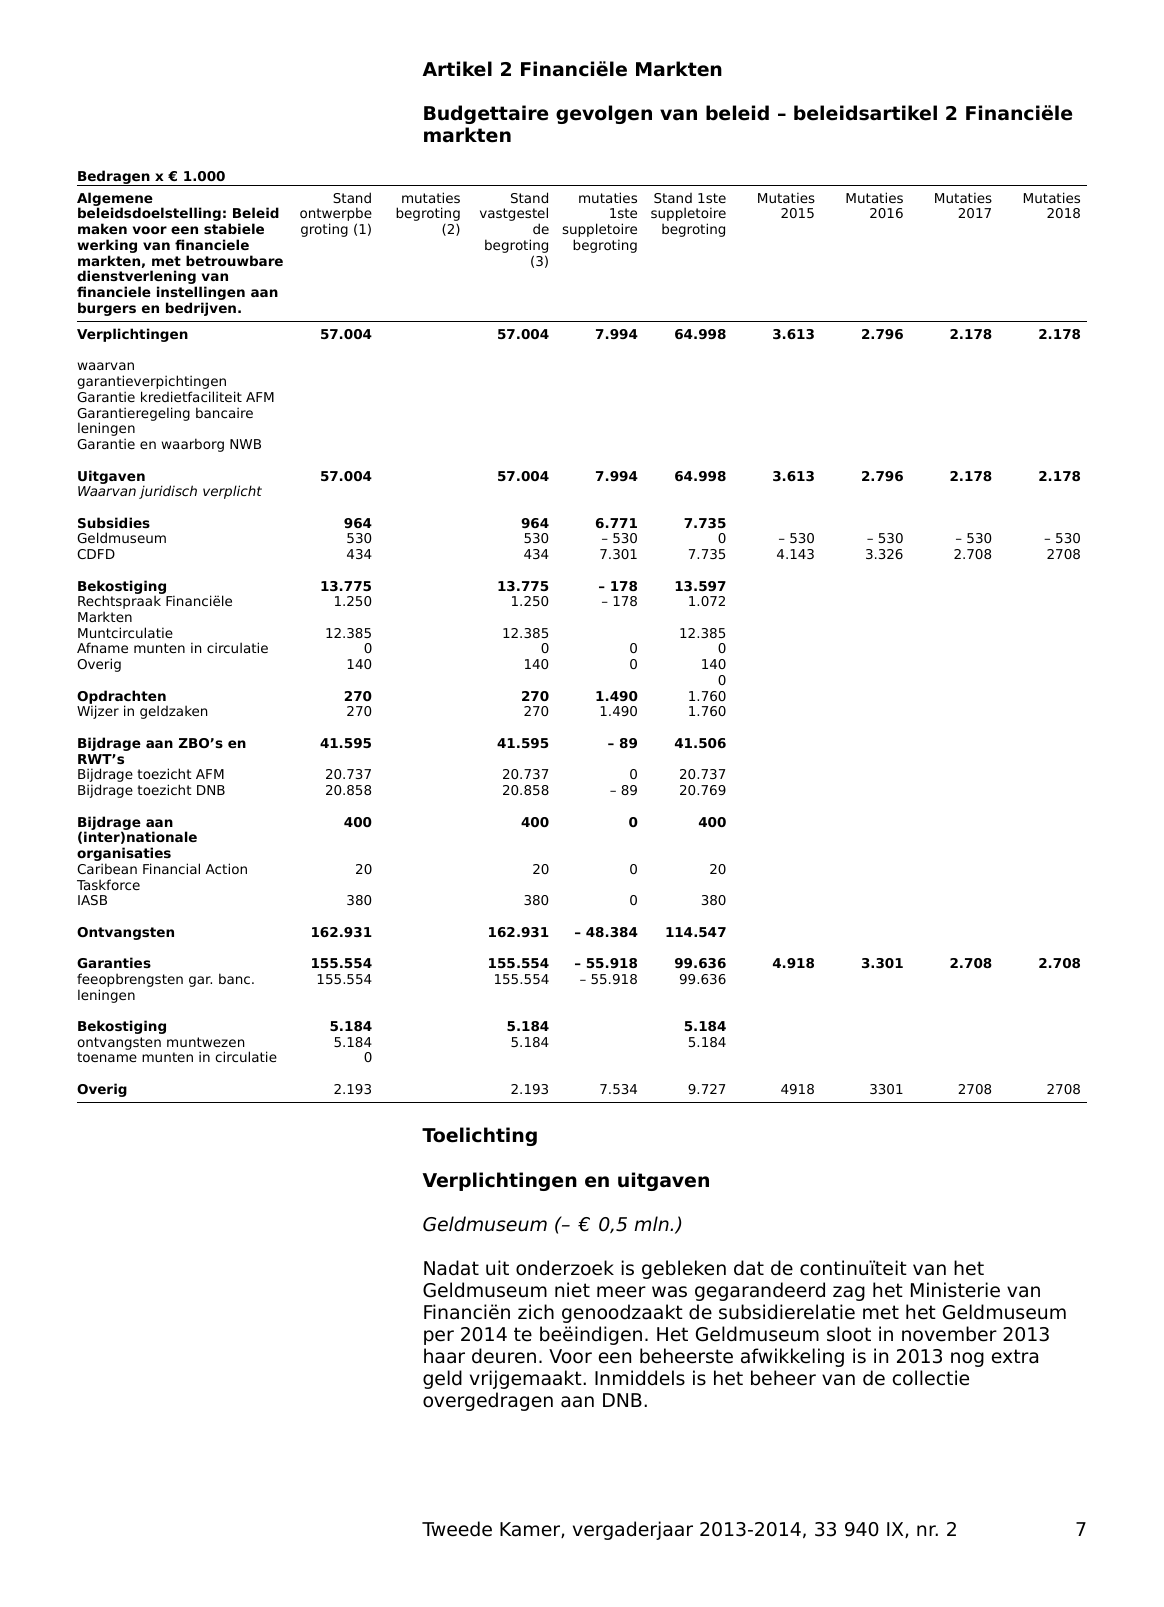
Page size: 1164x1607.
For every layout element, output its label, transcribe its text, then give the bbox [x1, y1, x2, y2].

table_cell [378, 689, 466, 704]
table_cell [378, 468, 466, 484]
table_cell [378, 516, 466, 531]
table_cell [821, 972, 909, 1003]
table_cell [998, 799, 1087, 814]
table_cell [555, 1066, 644, 1082]
table_cell [732, 767, 821, 783]
table_cell 1.760 [644, 689, 732, 704]
table_cell [289, 405, 378, 437]
table_cell Bekostiging [77, 579, 289, 594]
table_cell Geldmuseum [77, 531, 289, 547]
table_cell [77, 673, 289, 688]
table_cell [732, 1003, 821, 1019]
table_cell [378, 405, 466, 437]
table_cell [998, 704, 1087, 720]
table_cell [732, 437, 821, 453]
table_cell Garantie en waarborg NWB [77, 437, 289, 453]
table_cell 5.184 [289, 1035, 378, 1050]
table_cell [821, 453, 909, 468]
table_cell 964 [466, 516, 555, 531]
table_cell [909, 689, 998, 704]
table_cell [378, 390, 466, 405]
table_cell [732, 814, 821, 862]
table_cell 0 [555, 862, 644, 893]
table_cell [998, 657, 1087, 673]
table_cell [289, 390, 378, 405]
table_cell [555, 358, 644, 390]
table_cell [466, 405, 555, 437]
table_cell 3301 [821, 1082, 909, 1102]
table_cell [821, 516, 909, 531]
table_cell waarvan garantieverpichtingen [77, 358, 289, 390]
table_cell 3.613 [732, 468, 821, 484]
subtitle Budgettaire gevolgen van beleid – beleidsartikel 2 Financiële markten [422, 103, 1087, 147]
table_cell [77, 453, 289, 468]
table_cell – 530 [909, 531, 998, 547]
table_cell 2.178 [998, 468, 1087, 484]
table_cell [732, 909, 821, 924]
table_cell 0 [555, 814, 644, 862]
table_cell Stand vastgestelde begroting (3) [466, 186, 555, 321]
table_cell [909, 563, 998, 578]
table_cell [909, 405, 998, 437]
table_cell Mutaties 2018 [998, 186, 1087, 321]
table_cell [289, 799, 378, 814]
table_cell [909, 1035, 998, 1050]
table_cell [732, 626, 821, 641]
table_cell [378, 657, 466, 673]
table_cell 270 [466, 689, 555, 704]
table_cell [732, 1050, 821, 1066]
table_cell [289, 500, 378, 516]
table_cell 530 [466, 531, 555, 547]
table_cell 20.858 [466, 783, 555, 799]
table_cell [644, 940, 732, 956]
table_cell 7.735 [644, 516, 732, 531]
table_cell [555, 563, 644, 578]
table_cell [909, 626, 998, 641]
table_cell [644, 1050, 732, 1066]
table_cell 13.775 [466, 579, 555, 594]
subtitle Verplichtingen en uitgaven [422, 1169, 1087, 1192]
table_cell [909, 657, 998, 673]
table_cell [998, 484, 1087, 500]
table_cell [998, 720, 1087, 736]
table_cell [909, 1003, 998, 1019]
table_cell 400 [644, 814, 732, 862]
table_cell 3.613 [732, 322, 821, 342]
table_cell [821, 767, 909, 783]
table_cell [378, 1066, 466, 1082]
table_cell [998, 736, 1087, 767]
table_cell 434 [466, 547, 555, 563]
table_cell [289, 358, 378, 390]
table_cell [998, 594, 1087, 626]
table_cell 0 [289, 641, 378, 657]
table_cell Rechtspraak Financiële Markten [77, 594, 289, 626]
table_cell [378, 799, 466, 814]
table_cell [909, 390, 998, 405]
table_cell 7.301 [555, 547, 644, 563]
table_cell 9.727 [644, 1082, 732, 1102]
table_cell [644, 720, 732, 736]
table_cell [466, 500, 555, 516]
table_cell [909, 594, 998, 626]
table_cell [821, 500, 909, 516]
table_cell [378, 484, 466, 500]
table_cell [732, 390, 821, 405]
table_cell 2.796 [821, 322, 909, 342]
table_cell 1.490 [555, 689, 644, 704]
table_cell Bijdrage toezicht DNB [77, 783, 289, 799]
text Nadat uit onderzoek is gebleken dat de continuïteit van het Geldmuseum niet meer was gegarandeerd zag het Ministerie van Financiën zich genoodzaakt de subsidierelatie met het Geldmuseum per 2014 te beëindigen. Het Geldmuseum sloot in november 2013 haar deuren. Voor een beheerste afwikkeling is in 2013 nog extra geld vrijgemaakt. Inmiddels is het beheer van de collectie overgedragen aan DNB. [422, 1258, 1087, 1412]
table_cell [998, 500, 1087, 516]
table_cell 99.636 [644, 972, 732, 1003]
table_cell [378, 594, 466, 626]
table_cell [378, 909, 466, 924]
table_cell [466, 390, 555, 405]
table_cell [77, 1003, 289, 1019]
table_cell [821, 940, 909, 956]
table_cell [909, 925, 998, 940]
table_cell [998, 783, 1087, 799]
table_cell [555, 437, 644, 453]
table_cell [998, 1035, 1087, 1050]
table_cell 2.708 [909, 956, 998, 972]
table_cell [909, 500, 998, 516]
table_cell Mutaties 2015 [732, 186, 821, 321]
table_cell [909, 1050, 998, 1066]
table_cell [378, 972, 466, 1003]
table_cell Bekostiging [77, 1019, 289, 1034]
table_cell [378, 767, 466, 783]
table_cell [644, 563, 732, 578]
table_cell [821, 358, 909, 390]
table_cell [378, 862, 466, 893]
table_cell [555, 405, 644, 437]
table_cell [289, 343, 378, 358]
table_cell 2.193 [466, 1082, 555, 1102]
table_cell [909, 814, 998, 862]
table_cell [998, 1050, 1087, 1066]
table_cell [289, 909, 378, 924]
table_cell [909, 358, 998, 390]
table_cell Overig [77, 1082, 289, 1102]
subtitle Artikel 2 Financiële Markten [422, 59, 1087, 81]
table_cell 380 [644, 893, 732, 909]
table_cell [821, 909, 909, 924]
table_cell [909, 720, 998, 736]
table_cell – 178 [555, 594, 644, 626]
table_cell 57.004 [466, 468, 555, 484]
table_cell 5.184 [466, 1035, 555, 1050]
table_cell mutaties 1ste suppletoire begroting [555, 186, 644, 321]
subtitle Geldmuseum (– € 0,5 mln.) [422, 1214, 1087, 1236]
table_cell [466, 1066, 555, 1082]
table_cell – 530 [732, 531, 821, 547]
table_cell [378, 453, 466, 468]
table_cell 270 [289, 704, 378, 720]
table_cell 400 [466, 814, 555, 862]
table_cell [998, 1003, 1087, 1019]
table_cell [821, 689, 909, 704]
table_cell [378, 322, 466, 342]
table_cell [466, 720, 555, 736]
table_cell [77, 500, 289, 516]
table_cell [998, 516, 1087, 531]
table_cell [732, 972, 821, 1003]
table_cell 0 [644, 531, 732, 547]
table_cell [555, 1019, 644, 1034]
table_cell [77, 799, 289, 814]
table_cell 5.184 [466, 1019, 555, 1034]
table_cell 7.994 [555, 468, 644, 484]
table_cell [378, 1082, 466, 1102]
table_cell [378, 531, 466, 547]
table_cell [555, 720, 644, 736]
table_cell 3.326 [821, 547, 909, 563]
table_cell Caribean Financial Action Taskforce [77, 862, 289, 893]
table_cell [732, 358, 821, 390]
table_cell [555, 500, 644, 516]
table_cell [821, 1019, 909, 1034]
table_cell [998, 893, 1087, 909]
table_cell Stand 1ste suppletoire begroting [644, 186, 732, 321]
table_cell [732, 736, 821, 767]
table_cell [909, 437, 998, 453]
table_cell 114.547 [644, 925, 732, 940]
table_cell [909, 972, 998, 1003]
table_cell 2.178 [909, 322, 998, 342]
table_cell 57.004 [289, 468, 378, 484]
table_cell [77, 720, 289, 736]
table_cell 3.301 [821, 956, 909, 972]
table_cell Muntcirculatie [77, 626, 289, 641]
table_cell [378, 547, 466, 563]
table_cell [909, 783, 998, 799]
table_cell [466, 799, 555, 814]
table_cell [644, 343, 732, 358]
table_cell [821, 626, 909, 641]
table_cell Garantieregeling bancaire leningen [77, 405, 289, 437]
table_cell 2.796 [821, 468, 909, 484]
table_cell 140 [644, 657, 732, 673]
table_cell [998, 909, 1087, 924]
table_cell [378, 956, 466, 972]
table_cell [909, 1066, 998, 1082]
table_cell 0 [555, 893, 644, 909]
table_cell [821, 1035, 909, 1050]
table_cell [732, 657, 821, 673]
table_cell 2708 [998, 547, 1087, 563]
table_cell [821, 437, 909, 453]
table_cell 20.737 [644, 767, 732, 783]
table_cell [821, 799, 909, 814]
table_cell 2.708 [998, 956, 1087, 972]
table_cell [998, 437, 1087, 453]
table_cell 7.735 [644, 547, 732, 563]
table_cell – 55.918 [555, 972, 644, 1003]
table_cell [821, 893, 909, 909]
table_cell 64.998 [644, 322, 732, 342]
table_cell 162.931 [466, 925, 555, 940]
table_cell [732, 1035, 821, 1050]
table_cell [378, 814, 466, 862]
table_cell [466, 343, 555, 358]
table_cell [909, 453, 998, 468]
table_cell Afname munten in circulatie [77, 641, 289, 657]
table_cell [644, 453, 732, 468]
table_cell [644, 437, 732, 453]
table_cell [732, 673, 821, 688]
table_cell [378, 1019, 466, 1034]
table_cell Algemene beleidsdoelstelling: Beleid maken voor een stabiele werking van financiele markten, met betrouwbare dienstverlening van financiele instellingen aan burgers en bedrijven. [77, 186, 289, 321]
table_cell [732, 453, 821, 468]
table_cell [732, 925, 821, 940]
table_cell 380 [289, 893, 378, 909]
table_cell 2.178 [998, 322, 1087, 342]
table_cell mutaties begroting (2) [378, 186, 466, 321]
table_cell 20 [644, 862, 732, 893]
table_cell 270 [466, 704, 555, 720]
table_header Bedragen x € 1.000 [77, 169, 1087, 185]
table_cell [998, 1019, 1087, 1034]
table_cell 530 [289, 531, 378, 547]
table_cell [732, 500, 821, 516]
table_cell toename munten in circulatie [77, 1050, 289, 1066]
table_cell [77, 909, 289, 924]
table_cell [378, 626, 466, 641]
table_cell – 530 [555, 531, 644, 547]
table_cell 41.595 [466, 736, 555, 767]
table_cell 0 [644, 641, 732, 657]
table_cell [732, 484, 821, 500]
table_cell [909, 893, 998, 909]
table_cell 155.554 [289, 956, 378, 972]
table_cell [732, 563, 821, 578]
table_cell [998, 689, 1087, 704]
table_cell ontvangsten muntwezen [77, 1035, 289, 1050]
table_cell [821, 1066, 909, 1082]
table_cell 12.385 [644, 626, 732, 641]
table_cell [466, 437, 555, 453]
table_cell – 55.918 [555, 956, 644, 972]
table_cell [998, 563, 1087, 578]
table_cell 2.708 [909, 547, 998, 563]
table_cell [644, 799, 732, 814]
table_cell 964 [289, 516, 378, 531]
table_cell [998, 940, 1087, 956]
table_cell – 89 [555, 736, 644, 767]
table_cell 140 [466, 657, 555, 673]
table_cell 7.994 [555, 322, 644, 342]
table_cell [821, 579, 909, 594]
table_cell [909, 767, 998, 783]
table_cell [555, 909, 644, 924]
table_cell [466, 563, 555, 578]
table_cell [555, 626, 644, 641]
table_cell 13.775 [289, 579, 378, 594]
table_cell CDFD [77, 547, 289, 563]
table_cell 20 [289, 862, 378, 893]
table_cell [289, 940, 378, 956]
table_cell [289, 1003, 378, 1019]
table_cell [466, 453, 555, 468]
table_cell [466, 909, 555, 924]
table_cell Mutaties 2017 [909, 186, 998, 321]
table_cell [909, 516, 998, 531]
table_cell 155.554 [289, 972, 378, 1003]
table_cell [77, 563, 289, 578]
table_cell [378, 358, 466, 390]
table_cell [998, 925, 1087, 940]
table_cell [821, 484, 909, 500]
table_cell [998, 390, 1087, 405]
table_cell 0 [555, 657, 644, 673]
table_cell [378, 343, 466, 358]
table_cell Subsidies [77, 516, 289, 531]
table_cell [732, 940, 821, 956]
table_cell [998, 767, 1087, 783]
table_cell [644, 1003, 732, 1019]
table_cell [378, 563, 466, 578]
table_cell Waarvan juridisch verplicht [77, 484, 289, 500]
table_cell 20.858 [289, 783, 378, 799]
table_cell 20.737 [466, 767, 555, 783]
table_cell [909, 704, 998, 720]
table_cell [732, 516, 821, 531]
table_cell [998, 453, 1087, 468]
table_cell [378, 940, 466, 956]
table_cell [998, 1066, 1087, 1082]
table_cell [289, 484, 378, 500]
table_cell 1.490 [555, 704, 644, 720]
table_cell [466, 484, 555, 500]
table_cell [909, 909, 998, 924]
table_cell [732, 862, 821, 893]
table_cell [998, 673, 1087, 688]
table_cell Overig [77, 657, 289, 673]
table_cell 270 [289, 689, 378, 704]
table_cell [821, 862, 909, 893]
table_cell [998, 862, 1087, 893]
table_cell [909, 484, 998, 500]
table_cell Bijdrage aan (inter)nationale organisaties [77, 814, 289, 862]
table_cell [644, 484, 732, 500]
table_cell [555, 453, 644, 468]
subtitle Toelichting [422, 1125, 1087, 1147]
table_cell [821, 720, 909, 736]
table_cell Mutaties 2016 [821, 186, 909, 321]
table_cell [998, 343, 1087, 358]
table_cell 20.769 [644, 783, 732, 799]
table_cell 4.918 [732, 956, 821, 972]
table_cell [289, 437, 378, 453]
table_cell – 178 [555, 579, 644, 594]
table_cell [909, 673, 998, 688]
table_cell [644, 500, 732, 516]
table_cell 4918 [732, 1082, 821, 1102]
table_cell 5.184 [644, 1035, 732, 1050]
table_cell [909, 641, 998, 657]
table_cell 2708 [909, 1082, 998, 1102]
table_cell 1.760 [644, 704, 732, 720]
table_cell [821, 704, 909, 720]
table_cell [821, 1003, 909, 1019]
table_cell [821, 641, 909, 657]
table_cell [555, 799, 644, 814]
table_cell [644, 909, 732, 924]
table_cell [998, 579, 1087, 594]
table_cell [732, 893, 821, 909]
table_cell [466, 1050, 555, 1066]
table_cell 155.554 [466, 956, 555, 972]
table_cell – 48.384 [555, 925, 644, 940]
table_cell [378, 641, 466, 657]
table_cell [644, 390, 732, 405]
table_cell [998, 358, 1087, 390]
table_cell [821, 657, 909, 673]
table_cell IASB [77, 893, 289, 909]
table_cell [644, 358, 732, 390]
table_cell [555, 390, 644, 405]
table_cell [289, 563, 378, 578]
table_cell [466, 940, 555, 956]
table_cell [378, 704, 466, 720]
table_cell 5.184 [644, 1019, 732, 1034]
table_cell 12.385 [289, 626, 378, 641]
table_cell [909, 579, 998, 594]
table_cell [378, 783, 466, 799]
table_cell [821, 343, 909, 358]
table_cell [821, 594, 909, 626]
table_cell [289, 673, 378, 688]
table_cell 6.771 [555, 516, 644, 531]
table_cell 4.143 [732, 547, 821, 563]
table_cell Wijzer in geldzaken [77, 704, 289, 720]
table_cell [378, 500, 466, 516]
table_cell [732, 704, 821, 720]
table_cell [821, 814, 909, 862]
table_cell [732, 1019, 821, 1034]
table_cell [555, 343, 644, 358]
table_cell [732, 799, 821, 814]
table_cell [909, 940, 998, 956]
table_cell [555, 1050, 644, 1066]
table_cell 57.004 [289, 322, 378, 342]
table_cell 0 [555, 767, 644, 783]
table_cell [732, 579, 821, 594]
table_cell 0 [289, 1050, 378, 1066]
table_cell [732, 783, 821, 799]
table_cell [998, 405, 1087, 437]
table_cell [378, 1035, 466, 1050]
table_cell 99.636 [644, 956, 732, 972]
table_cell Bijdrage toezicht AFM [77, 767, 289, 783]
table_cell – 530 [998, 531, 1087, 547]
table_cell [821, 405, 909, 437]
table_cell Bijdrage aan ZBO’s en RWT’s [77, 736, 289, 767]
table_cell [998, 972, 1087, 1003]
table_cell 0 [644, 673, 732, 688]
table_cell [732, 1066, 821, 1082]
table_cell [821, 390, 909, 405]
table_cell 140 [289, 657, 378, 673]
table_cell [998, 814, 1087, 862]
table_cell 380 [466, 893, 555, 909]
table_cell [378, 579, 466, 594]
table_cell [909, 799, 998, 814]
table_cell [378, 1003, 466, 1019]
table_cell Ontvangsten [77, 925, 289, 940]
table_cell 13.597 [644, 579, 732, 594]
table_cell [378, 673, 466, 688]
table_cell 0 [555, 641, 644, 657]
table_cell [909, 343, 998, 358]
table_cell 20.737 [289, 767, 378, 783]
table_cell [644, 1066, 732, 1082]
table_cell [555, 673, 644, 688]
table_cell 2708 [998, 1082, 1087, 1102]
table_cell Verplichtingen [77, 322, 289, 342]
table_cell [732, 405, 821, 437]
table_cell 162.931 [289, 925, 378, 940]
table_cell [77, 940, 289, 956]
table_cell [732, 689, 821, 704]
table_cell Garanties [77, 956, 289, 972]
table_cell [77, 343, 289, 358]
table_cell [378, 1050, 466, 1066]
table_cell [909, 862, 998, 893]
table_cell [466, 358, 555, 390]
table_cell [732, 720, 821, 736]
table_cell 7.534 [555, 1082, 644, 1102]
table_cell [289, 1066, 378, 1082]
table_cell [466, 1003, 555, 1019]
table_cell [378, 893, 466, 909]
table_cell 12.385 [466, 626, 555, 641]
table_cell [77, 1066, 289, 1082]
table_cell feeopbrengsten gar. banc. leningen [77, 972, 289, 1003]
table_cell [644, 405, 732, 437]
table_cell [289, 720, 378, 736]
table_cell – 530 [821, 531, 909, 547]
table_cell [821, 673, 909, 688]
table_cell 64.998 [644, 468, 732, 484]
table_cell [732, 641, 821, 657]
table_cell 1.250 [289, 594, 378, 626]
table_cell [555, 940, 644, 956]
table_cell 434 [289, 547, 378, 563]
table_cell [555, 1035, 644, 1050]
table_cell 155.554 [466, 972, 555, 1003]
table_cell [378, 437, 466, 453]
table_cell [378, 925, 466, 940]
table_cell [466, 673, 555, 688]
table_cell 2.193 [289, 1082, 378, 1102]
table_cell [555, 484, 644, 500]
table_cell [378, 736, 466, 767]
table_cell [909, 736, 998, 767]
table_cell Garantie kredietfaciliteit AFM [77, 390, 289, 405]
table_cell [732, 594, 821, 626]
table_cell 57.004 [466, 322, 555, 342]
table_cell [998, 626, 1087, 641]
table_cell Stand ontwerpbegroting (1) [289, 186, 378, 321]
table_cell [555, 1003, 644, 1019]
table_cell Opdrachten [77, 689, 289, 704]
table_cell [909, 1019, 998, 1034]
table_cell [378, 720, 466, 736]
table_cell 400 [289, 814, 378, 862]
table_cell 0 [466, 641, 555, 657]
table_cell – 89 [555, 783, 644, 799]
table_cell 20 [466, 862, 555, 893]
table_cell [821, 736, 909, 767]
table_cell [289, 453, 378, 468]
table_cell [821, 563, 909, 578]
table_cell 41.595 [289, 736, 378, 767]
table_cell Uitgaven [77, 468, 289, 484]
table_cell [998, 641, 1087, 657]
table_cell 5.184 [289, 1019, 378, 1034]
table_cell [821, 783, 909, 799]
table_cell 41.506 [644, 736, 732, 767]
table_cell [821, 1050, 909, 1066]
table_cell [732, 343, 821, 358]
table_cell [821, 925, 909, 940]
table_cell 2.178 [909, 468, 998, 484]
table_cell 1.072 [644, 594, 732, 626]
table_cell 1.250 [466, 594, 555, 626]
